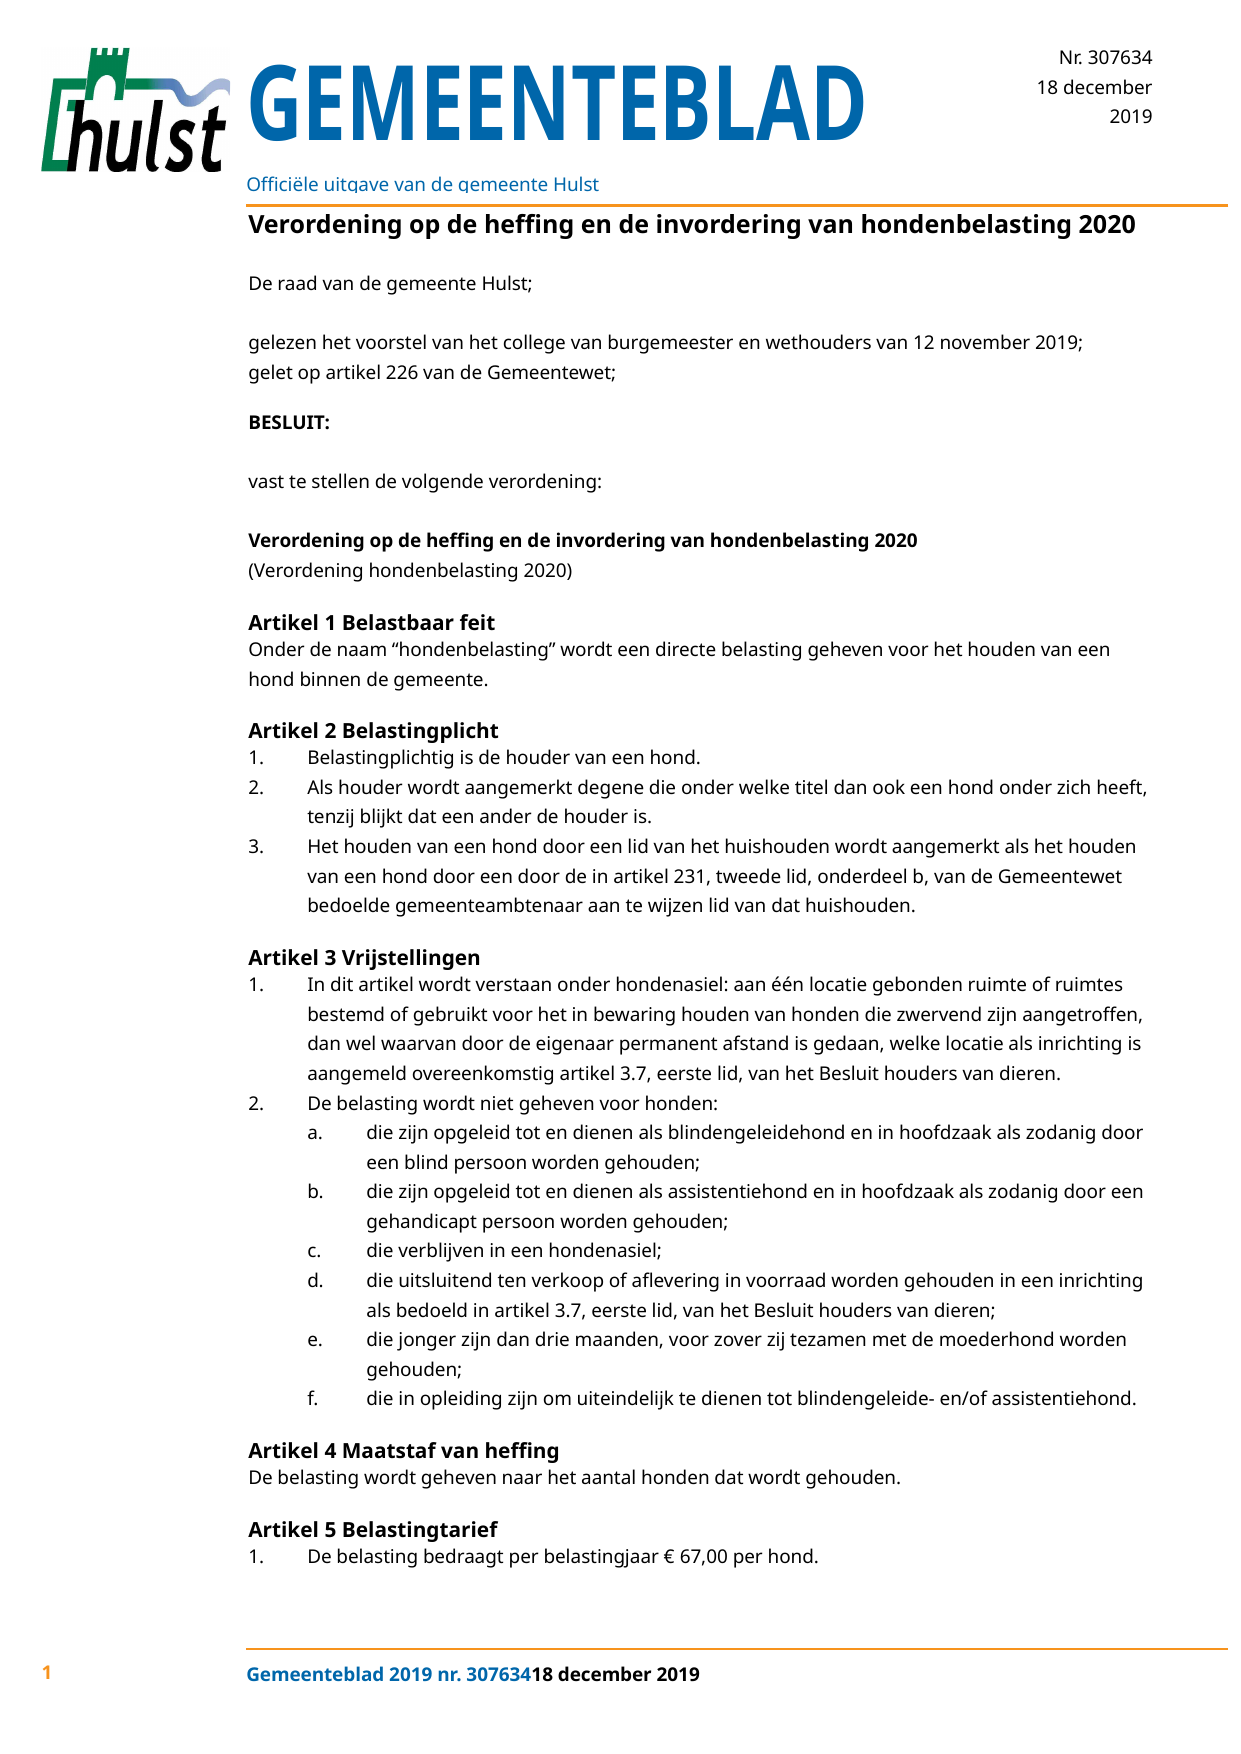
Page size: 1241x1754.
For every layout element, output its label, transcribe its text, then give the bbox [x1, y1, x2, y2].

text Artikel 2 Belastingplicht [248, 716, 1152, 744]
list De belasting bedraagt per belastingjaar € 67,00 per hond. [248, 1543, 1152, 1569]
text (Verordening hondenbelasting 2020) [248, 557, 1152, 583]
list Het houden van een hond door een lid van het huishouden wordt aangemerkt als het houden van een hond door een door de in artikel 231, tweede lid, onderdeel b, van de Gemeentewet bedoelde gemeenteambtenaar aan te wijzen lid van dat huishouden. [248, 833, 1152, 918]
text Artikel 1 Belastbaar feit [248, 608, 1152, 636]
list die in opleiding zijn om uiteindelijk te dienen tot blindengeleide- en/of assistentiehond. [307, 1386, 1152, 1411]
text De raad van de gemeente Hulst; [248, 270, 1152, 296]
list die zijn opgeleid tot en dienen als assistentiehond en in hoofdzaak als zodanig door een gehandicapt persoon worden gehouden; [307, 1178, 1152, 1234]
text Artikel 5 Belastingtarief [248, 1515, 1152, 1543]
text De belasting wordt geheven naar het aantal honden dat wordt gehouden. [248, 1464, 1152, 1490]
text Artikel 4 Maatstaf van heffing [248, 1436, 1152, 1464]
list In dit artikel wordt verstaan onder hondenasiel: aan één locatie gebonden ruimte of ruimtes bestemd of gebruikt voor het in bewaring houden van honden die zwervend zijn aangetroffen, dan wel waarvan door de eigenaar permanent afstand is gedaan, welke locatie als inrichting is aangemeld overeenkomstig artikel 3.7, eerste lid, van het Besluit houders van dieren. [248, 971, 1152, 1086]
list die zijn opgeleid tot en dienen als blindengeleidehond en in hoofdzaak als zodanig door een blind persoon worden gehouden; [307, 1119, 1152, 1174]
text BESLUIT: [248, 409, 1152, 435]
picture [41, 47, 231, 172]
list Als houder wordt aangemerkt degene die onder welke titel dan ook een hond onder zich heeft, tenzij blijkt dat een ander de houder is. [248, 774, 1152, 829]
text Verordening op de heffing en de invordering van hondenbelasting 2020 [248, 528, 1152, 553]
list Belastingplichtig is de houder van een hond. [248, 744, 1152, 770]
text Verordening op de heffing en de invordering van hondenbelasting 2020 [248, 207, 1152, 241]
list die uitsluitend ten verkoop of aflevering in voorraad worden gehouden in een inrichting als bedoeld in artikel 3.7, eerste lid, van het Besluit houders van dieren; [307, 1267, 1152, 1322]
list De belasting wordt niet geheven voor honden: [248, 1090, 1152, 1115]
list die jonger zijn dan drie maanden, voor zover zij tezamen met de moederhond worden gehouden; [307, 1326, 1152, 1382]
text gelezen het voorstel van het college van burgemeester en wethouders van 12 november 2019; [248, 329, 1152, 355]
list die verblijven in een hondenasiel; [307, 1238, 1152, 1263]
text vast te stellen de volgende verordening: [248, 468, 1152, 494]
text gelet op artikel 226 van de Gemeentewet; [248, 359, 1152, 385]
text Onder de naam “hondenbelasting” wordt een directe belasting geheven voor het houden van een hond binnen de gemeente. [248, 636, 1152, 691]
text Artikel 3 Vrijstellingen [248, 943, 1152, 971]
